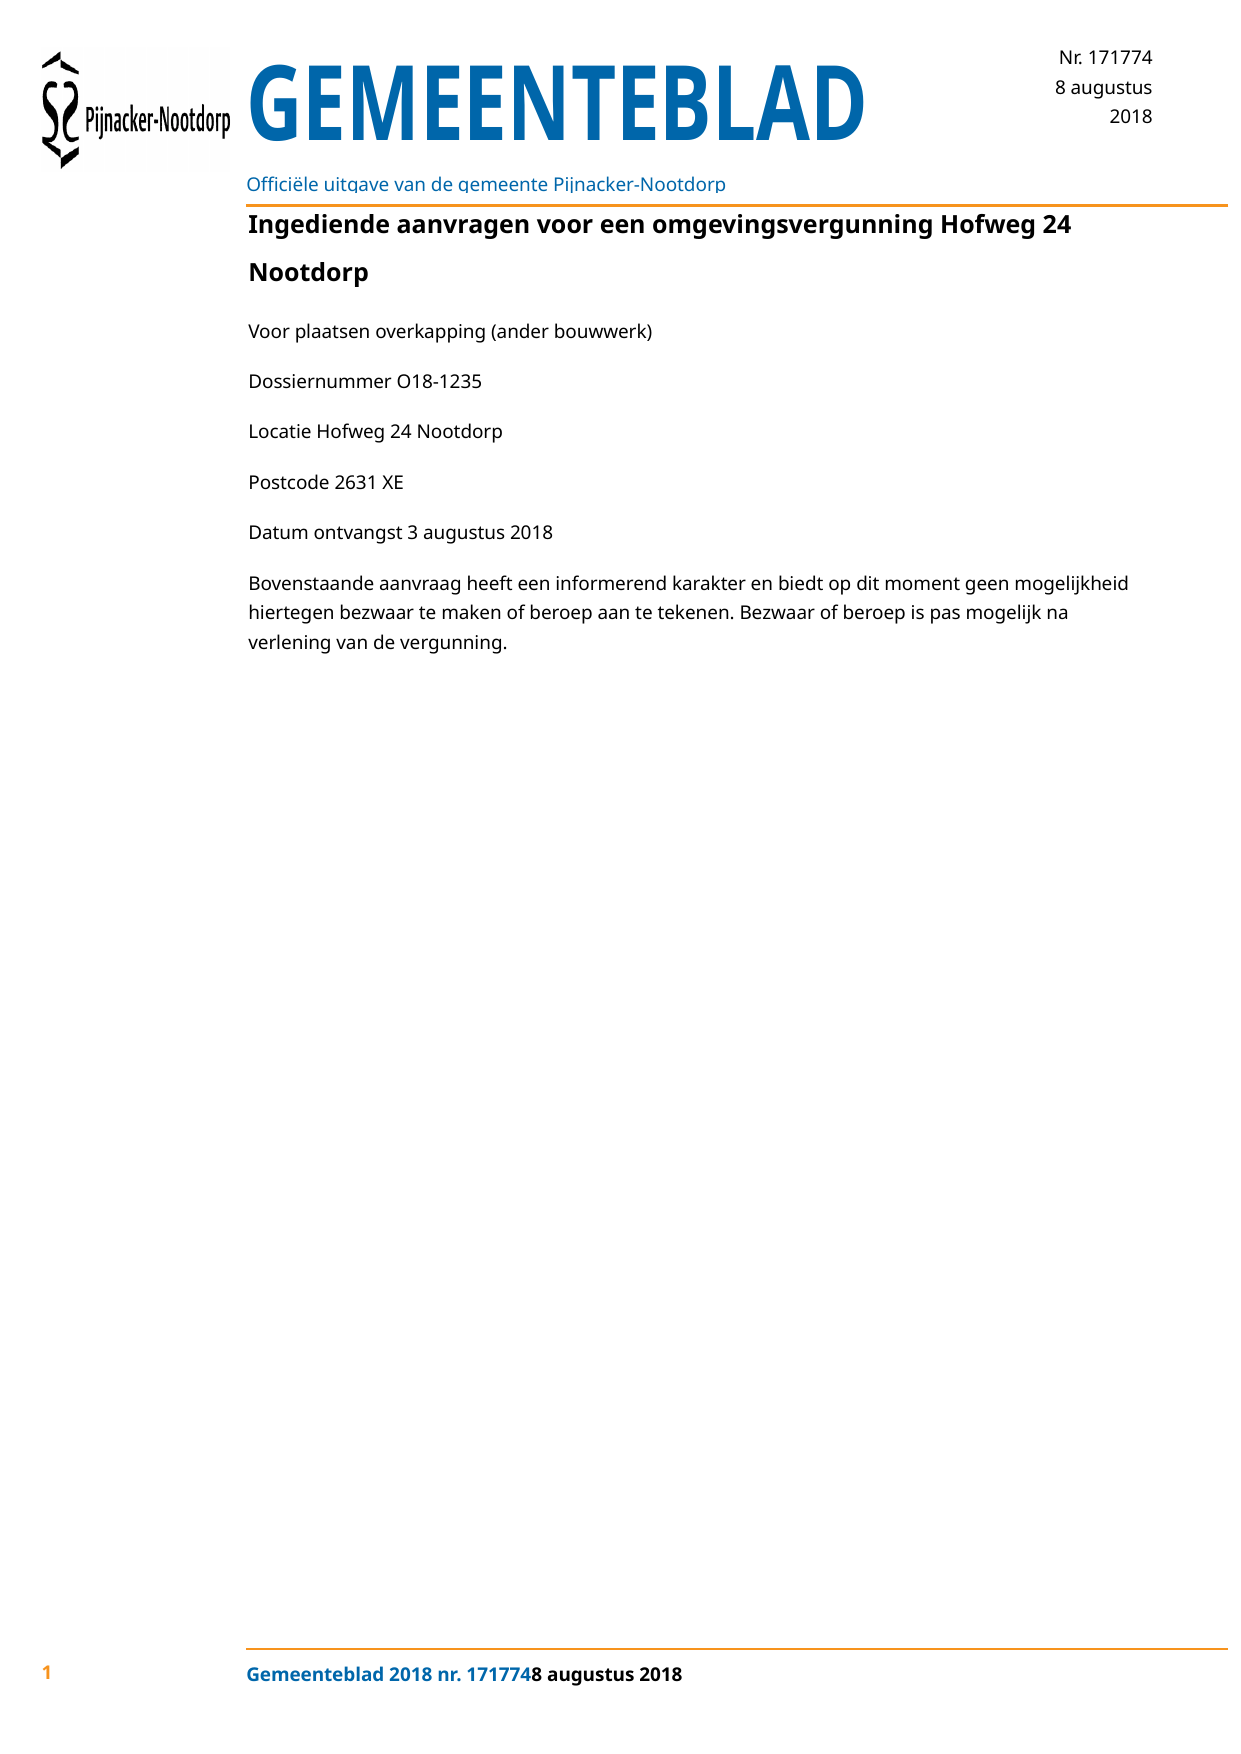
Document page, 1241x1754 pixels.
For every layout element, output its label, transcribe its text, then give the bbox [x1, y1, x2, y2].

text Ingediende aanvragen voor een omgevingsvergunning Hofweg 24 Nootdorp [248, 207, 1152, 288]
text Dossiernummer O18-1235 [248, 368, 1152, 394]
picture [41, 47, 231, 172]
text Voor plaatsen overkapping (ander bouwwerk) [248, 318, 1152, 344]
text Postcode 2631 XE [248, 469, 1152, 495]
text Bovenstaande aanvraag heeft een informerend karakter en biedt op dit moment geen mogelijkheid hiertegen bezwaar te maken of beroep aan te tekenen. Bezwaar of beroep is pas mogelijk na verlening van de vergunning. [248, 570, 1152, 655]
text Locatie Hofweg 24 Nootdorp [248, 419, 1152, 444]
text Datum ontvangst 3 augustus 2018 [248, 519, 1152, 545]
